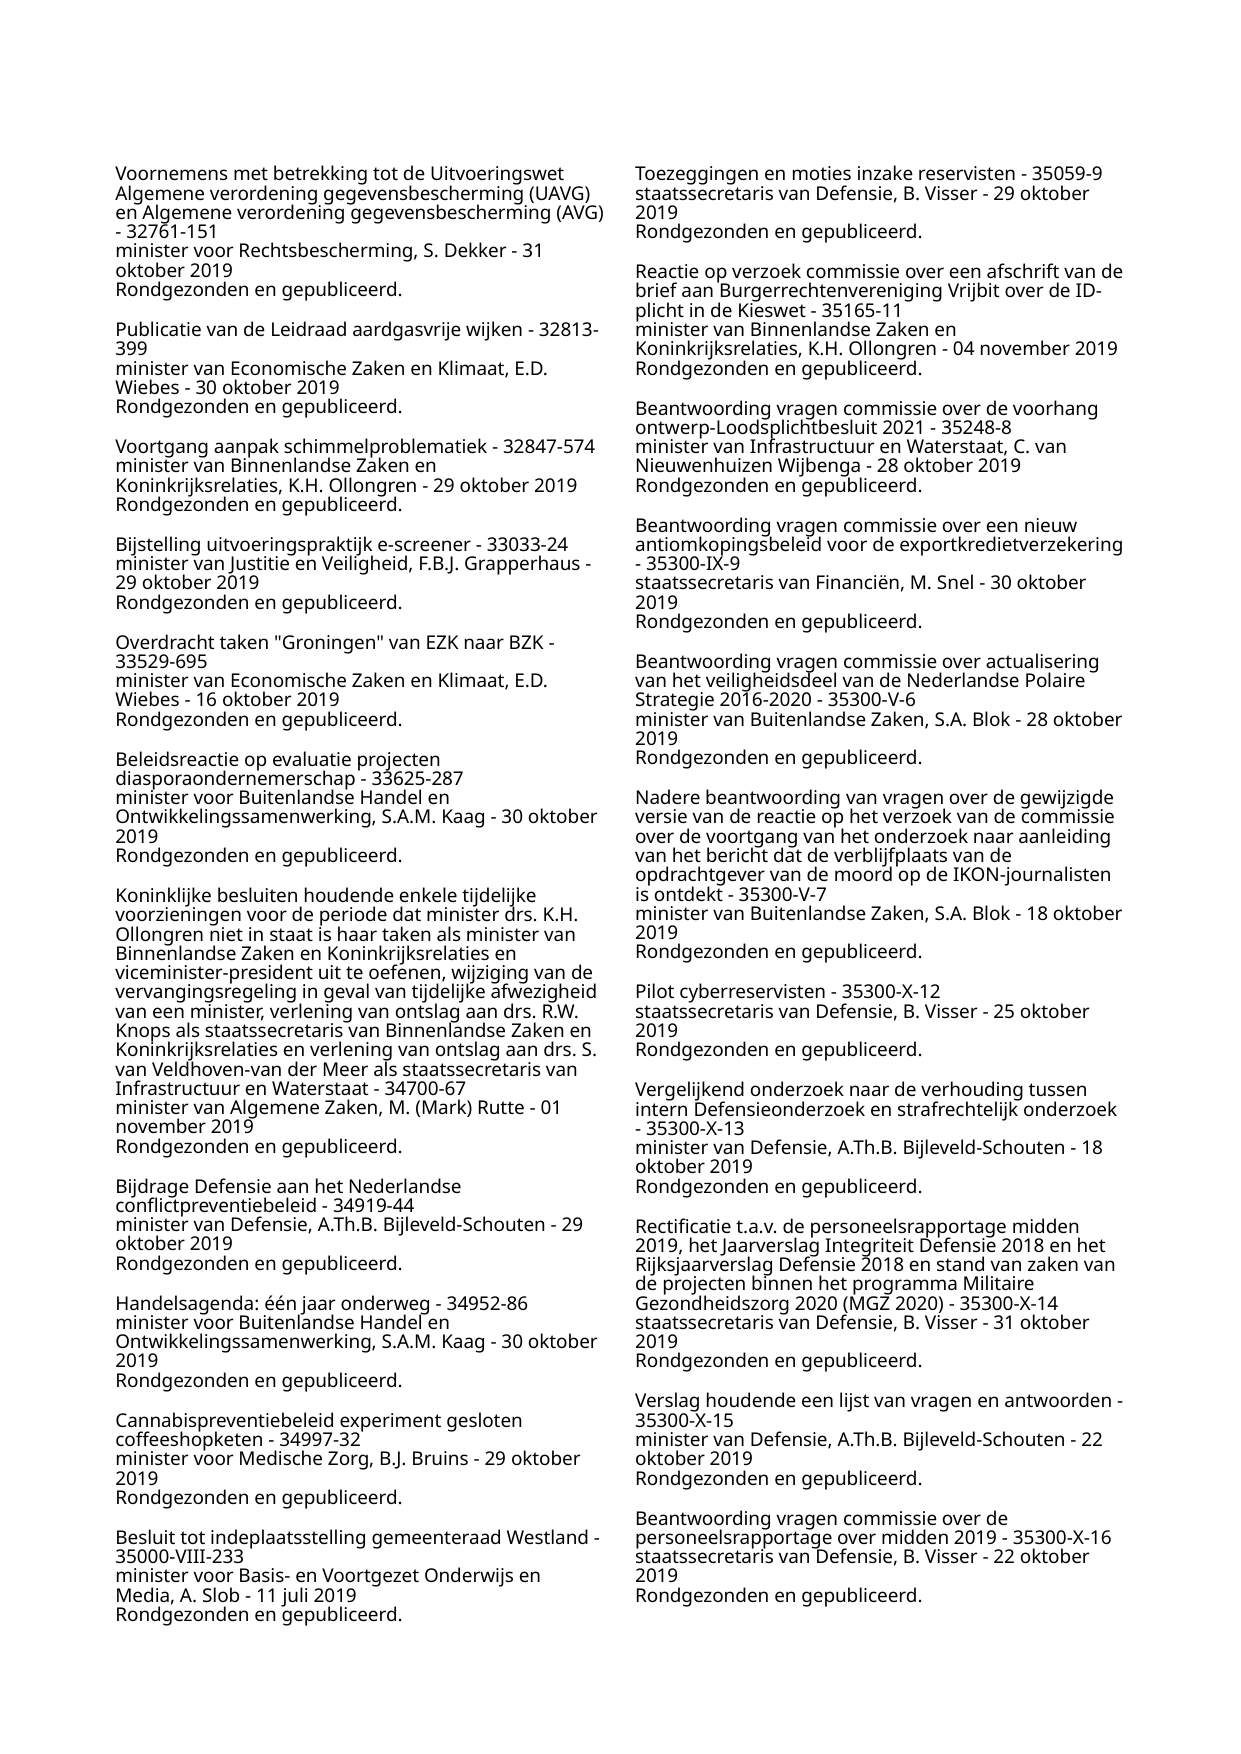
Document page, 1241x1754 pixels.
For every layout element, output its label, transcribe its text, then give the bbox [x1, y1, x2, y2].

text Beantwoording vragen commissie over een nieuw antiomkopingsbeleid voor de exportkredietverzekering - 35300-IX-9 [635, 517, 1125, 574]
text Rondgezonden en gepubliceerd. [115, 281, 605, 300]
text Rondgezonden en gepubliceerd. [115, 496, 605, 515]
text Overdracht taken "Groningen" van EZK naar BZK - 33529-695 [115, 634, 605, 672]
text minister voor Basis- en Voortgezet Onderwijs en Media, A. Slob - 11 juli 2019 [115, 1567, 605, 1606]
text staatssecretaris van Financiën, M. Snel - 30 oktober 2019 [635, 574, 1125, 613]
text minister van Algemene Zaken, M. (Mark) Rutte - 01 november 2019 [115, 1099, 605, 1138]
text Rondgezonden en gepubliceerd. [635, 749, 1125, 768]
text Verslag houdende een lijst van vragen en antwoorden - 35300-X-15 [635, 1392, 1125, 1431]
text Rondgezonden en gepubliceerd. [115, 398, 605, 417]
text Rondgezonden en gepubliceerd. [635, 223, 1125, 242]
text minister voor Buitenlandse Handel en Ontwikkelingssamenwerking, S.A.M. Kaag - 30 oktober 2019 [115, 1314, 605, 1372]
text Rondgezonden en gepubliceerd. [635, 359, 1125, 379]
text Koninklijke besluiten houdende enkele tijdelijke voorzieningen voor de periode dat minister drs. K.H. Ollongren niet in staat is haar taken als minister van Binnenlandse Zaken en Koninkrijksrelaties en viceminister-president uit te oefenen, wijziging van de vervangingsregeling in geval van tijdelijke afwezigheid van een minister, verlening van ontslag aan drs. R.W. Knops als staatssecretaris van Binnenlandse Zaken en Koninkrijksrelaties en verlening van ontslag aan drs. S. van Veldhoven-van der Meer als staatssecretaris van Infrastructuur en Waterstaat - 34700-67 [115, 887, 605, 1099]
text Rectificatie t.a.v. de personeelsrapportage midden 2019, het Jaarverslag Integriteit Defensie 2018 en het Rijksjaarverslag Defensie 2018 en stand van zaken van de projecten binnen het programma Militaire Gezondheidszorg 2020 (MGZ 2020) - 35300-X-14 [635, 1218, 1125, 1314]
text Beantwoording vragen commissie over de personeelsrapportage over midden 2019 - 35300-X-16 [635, 1509, 1125, 1548]
text Reactie op verzoek commissie over een afschrift van de brief aan Burgerrechtenvereniging Vrijbit over de ID-plicht in de Kieswet - 35165-11 [635, 263, 1125, 321]
text Rondgezonden en gepubliceerd. [635, 477, 1125, 496]
text Toezeggingen en moties inzake reservisten - 35059-9 [635, 165, 1125, 184]
text Bijdrage Defensie aan het Nederlandse conflictpreventiebeleid - 34919-44 [115, 1178, 605, 1216]
text Rondgezonden en gepubliceerd. [115, 711, 605, 730]
text minister van Justitie en Veiligheid, F.B.J. Grapperhaus - 29 oktober 2019 [115, 555, 605, 594]
text Rondgezonden en gepubliceerd. [635, 1041, 1125, 1061]
text Rondgezonden en gepubliceerd. [115, 1489, 605, 1508]
text Rondgezonden en gepubliceerd. [635, 943, 1125, 963]
text minister van Economische Zaken en Klimaat, E.D. Wiebes - 16 oktober 2019 [115, 672, 605, 711]
text Bijstelling uitvoeringspraktijk e-screener - 33033-24 [115, 536, 605, 555]
text Rondgezonden en gepubliceerd. [115, 847, 605, 866]
text minister van Defensie, A.Th.B. Bijleveld-Schouten - 29 oktober 2019 [115, 1216, 605, 1255]
text minister van Defensie, A.Th.B. Bijleveld-Schouten - 22 oktober 2019 [635, 1431, 1125, 1469]
text Besluit tot indeplaatsstelling gemeenteraad Westland - 35000-VIII-233 [115, 1529, 605, 1567]
text Rondgezonden en gepubliceerd. [115, 594, 605, 613]
text minister voor Medische Zorg, B.J. Bruins - 29 oktober 2019 [115, 1450, 605, 1489]
text minister van Buitenlandse Zaken, S.A. Blok - 28 oktober 2019 [635, 711, 1125, 749]
text Rondgezonden en gepubliceerd. [635, 613, 1125, 632]
text staatssecretaris van Defensie, B. Visser - 22 oktober 2019 [635, 1548, 1125, 1587]
text Pilot cyberreservisten - 35300-X-12 [635, 983, 1125, 1003]
text Rondgezonden en gepubliceerd. [115, 1255, 605, 1274]
text Beantwoording vragen commissie over de voorhang ontwerp-Loodsplichtbesluit 2021 - 35248-8 [635, 399, 1125, 438]
text Rondgezonden en gepubliceerd. [635, 1178, 1125, 1197]
text Nadere beantwoording van vragen over de gewijzigde versie van de reactie op het verzoek van de commissie over de voortgang van het onderzoek naar aanleiding van het bericht dat de verblijfplaats van de opdrachtgever van de moord op de IKON-journalisten is ontdekt - 35300-V-7 [635, 789, 1125, 905]
text minister van Binnenlandse Zaken en Koninkrijksrelaties, K.H. Ollongren - 29 oktober 2019 [115, 457, 605, 496]
text Voornemens met betrekking tot de Uitvoeringswet Algemene verordening gegevensbescherming (UAVG) en Algemene verordening gegevensbescherming (AVG) - 32761-151 [115, 165, 605, 242]
text minister van Economische Zaken en Klimaat, E.D. Wiebes - 30 oktober 2019 [115, 359, 605, 398]
text staatssecretaris van Defensie, B. Visser - 31 oktober 2019 [635, 1314, 1125, 1352]
text Handelsagenda: één jaar onderweg - 34952-86 [115, 1295, 605, 1314]
text Publicatie van de Leidraad aardgasvrije wijken - 32813-399 [115, 321, 605, 359]
text staatssecretaris van Defensie, B. Visser - 25 oktober 2019 [635, 1003, 1125, 1041]
text minister van Binnenlandse Zaken en Koninkrijksrelaties, K.H. Ollongren - 04 november 2019 [635, 321, 1125, 359]
text Cannabispreventiebeleid experiment gesloten coffeeshopketen - 34997-32 [115, 1412, 605, 1450]
text minister voor Rechtsbescherming, S. Dekker - 31 oktober 2019 [115, 242, 605, 281]
text Voortgang aanpak schimmelproblematiek - 32847-574 [115, 438, 605, 457]
text Rondgezonden en gepubliceerd. [115, 1372, 605, 1391]
text minister van Defensie, A.Th.B. Bijleveld-Schouten - 18 oktober 2019 [635, 1139, 1125, 1178]
text Rondgezonden en gepubliceerd. [635, 1352, 1125, 1372]
text Rondgezonden en gepubliceerd. [635, 1469, 1125, 1489]
text staatssecretaris van Defensie, B. Visser - 29 oktober 2019 [635, 184, 1125, 223]
text minister voor Buitenlandse Handel en Ontwikkelingssamenwerking, S.A.M. Kaag - 30 oktober 2019 [115, 789, 605, 847]
text Beleidsreactie op evaluatie projecten diasporaondernemerschap - 33625-287 [115, 751, 605, 789]
text Rondgezonden en gepubliceerd. [115, 1606, 605, 1625]
text minister van Infrastructuur en Waterstaat, C. van Nieuwenhuizen Wijbenga - 28 oktober 2019 [635, 438, 1125, 477]
text minister van Buitenlandse Zaken, S.A. Blok - 18 oktober 2019 [635, 905, 1125, 943]
text Beantwoording vragen commissie over actualisering van het veiligheidsdeel van de Nederlandse Polaire Strategie 2016-2020 - 35300-V-6 [635, 653, 1125, 711]
text Vergelijkend onderzoek naar de verhouding tussen intern Defensieonderzoek en strafrechtelijk onderzoek - 35300-X-13 [635, 1081, 1125, 1139]
text Rondgezonden en gepubliceerd. [635, 1587, 1125, 1606]
text Rondgezonden en gepubliceerd. [115, 1138, 605, 1157]
